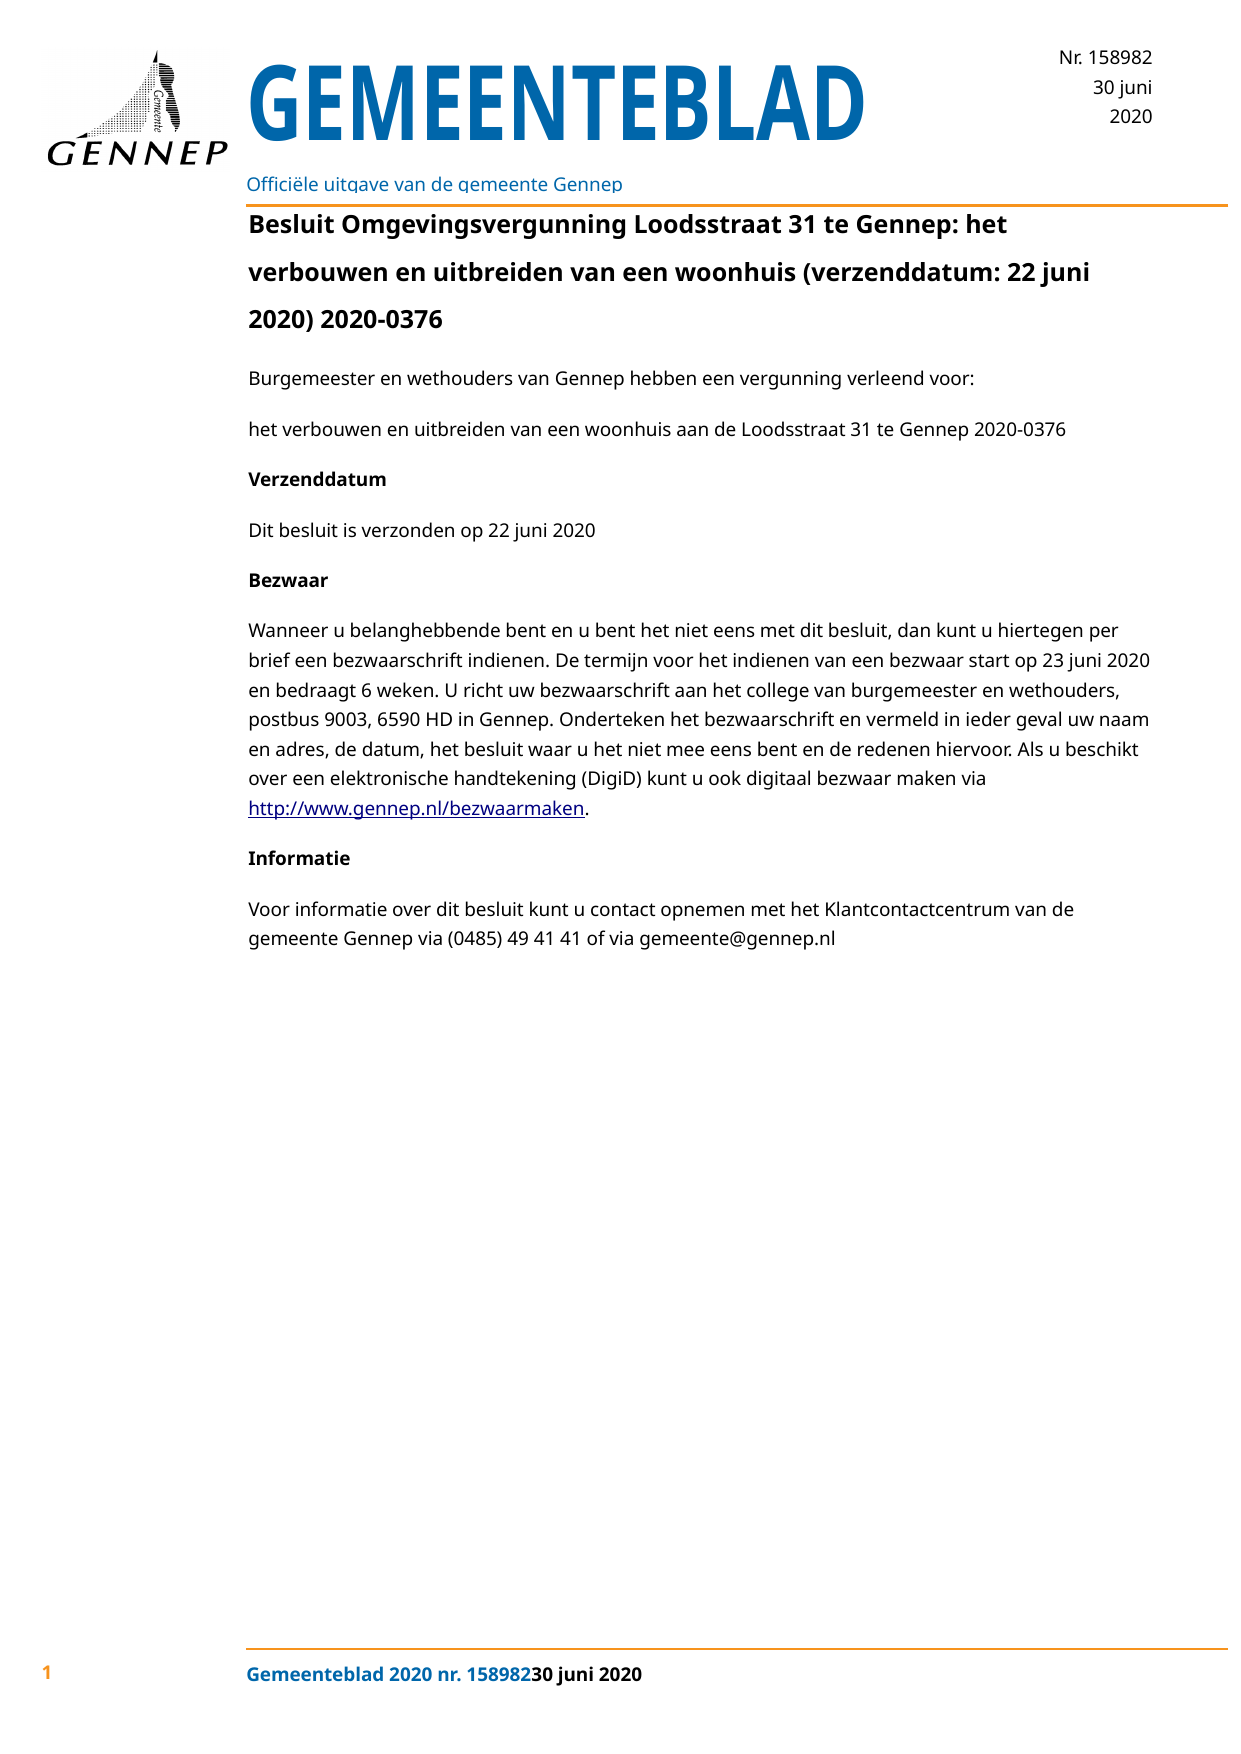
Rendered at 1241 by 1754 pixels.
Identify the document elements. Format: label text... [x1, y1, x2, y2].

text het verbouwen en uitbreiden van een woonhuis aan de Loodsstraat 31 te Gennep 2020-0376 [248, 416, 1152, 442]
text Besluit Omgevingsvergunning Loodsstraat 31 te Gennep: het verbouwen en uitbreiden van een woonhuis (verzenddatum: 22 juni 2020) 2020-0376 [248, 207, 1152, 336]
text Verzenddatum [248, 466, 1152, 492]
text Bezwaar [248, 567, 1152, 593]
text Dit besluit is verzonden op 22 juni 2020 [248, 517, 1152, 542]
text Burgemeester en wethouders van Gennep hebben een vergunning verleend voor: [248, 366, 1152, 391]
text Voor informatie over dit besluit kunt u contact opnemen met het Klantcontactcentrum van de gemeente Gennep via (0485) 49 41 41 of via gemeente@gennep.nl [248, 896, 1152, 951]
text Informatie [248, 846, 1152, 871]
picture [41, 47, 231, 172]
text Wanneer u belanghebbende bent en u bent het niet eens met dit besluit, dan kunt u hiertegen per brief een bezwaarschrift indienen. De termijn voor het indienen van een bezwaar start op 23 juni 2020 en bedraagt 6 weken. U richt uw bezwaarschrift aan het college van burgemeester en wethouders, postbus 9003, 6590 HD in Gennep. Onderteken het bezwaarschrift en vermeld in ieder geval uw naam en adres, de datum, het besluit waar u het niet mee eens bent en de redenen hiervoor. Als u beschikt over een elektronische handtekening (DigiD) kunt u ook digitaal bezwaar maken via http://www.gennep.nl/bezwaarmaken. [248, 618, 1152, 821]
